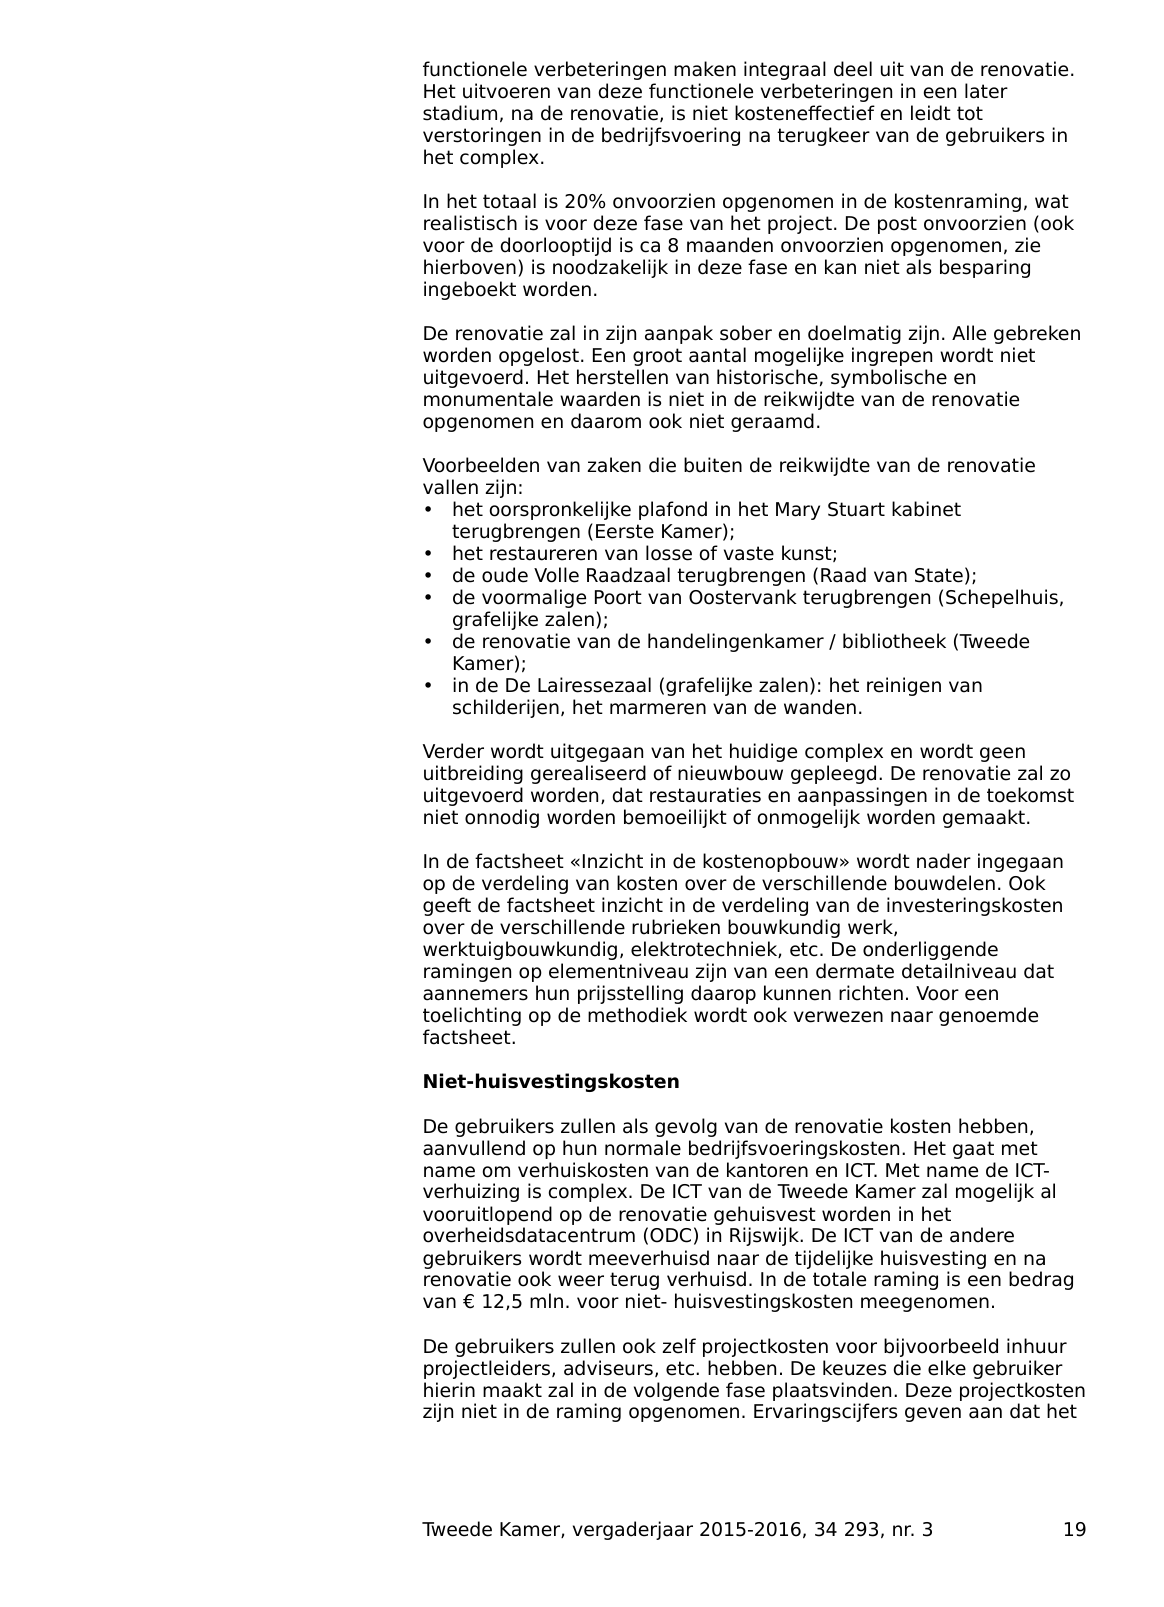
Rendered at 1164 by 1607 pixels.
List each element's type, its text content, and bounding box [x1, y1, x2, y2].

text • het oorspronkelijke plafond in het Mary Stuart kabinet terugbrengen (Eerste Kamer); [422, 499, 1087, 543]
text • de oude Volle Raadzaal terugbrengen (Raad van State); [422, 565, 1087, 587]
text • de renovatie van de handelingenkamer / bibliotheek (Tweede Kamer); [422, 631, 1087, 675]
text Voorbeelden van zaken die buiten de reikwijdte van de renovatie vallen zijn: [422, 455, 1087, 499]
text In de factsheet «Inzicht in de kostenopbouw» wordt nader ingegaan op de verdeling van kosten over de verschillende bouwdelen. Ook geeft de factsheet inzicht in de verdeling van de investeringskosten over de verschillende rubrieken bouwkundig werk, werktuigbouwkundig, elektrotechniek, etc. De onderliggende ramingen op elementniveau zijn van een dermate detailniveau dat aannemers hun prijsstelling daarop kunnen richten. Voor een toelichting op de methodiek wordt ook verwezen naar genoemde factsheet. [422, 851, 1087, 1049]
text De gebruikers zullen als gevolg van de renovatie kosten hebben, aanvullend op hun normale bedrijfsvoeringskosten. Het gaat met name om verhuiskosten van de kantoren en ICT. Met name de ICT-verhuizing is complex. De ICT van de Tweede Kamer zal mogelijk al vooruitlopend op de renovatie gehuisvest worden in het overheidsdatacentrum (ODC) in Rijswijk. De ICT van de andere gebruikers wordt meeverhuisd naar de tijdelijke huisvesting en na renovatie ook weer terug verhuisd. In de totale raming is een bedrag van € 12,5 mln. voor niet- huisvestingskosten meegenomen. [422, 1116, 1087, 1313]
text • het restaureren van losse of vaste kunst; [422, 543, 1087, 565]
subtitle Niet-huisvestingskosten [422, 1071, 1087, 1093]
text De renovatie zal in zijn aanpak sober en doelmatig zijn. Alle gebreken worden opgelost. Een groot aantal mogelijke ingrepen wordt niet uitgevoerd. Het herstellen van historische, symbolische en monumentale waarden is niet in de reikwijdte van de renovatie opgenomen en daarom ook niet geraamd. [422, 323, 1087, 433]
text • in de De Lairessezaal (grafelijke zalen): het reinigen van schilderijen, het marmeren van de wanden. [422, 675, 1087, 719]
text Verder wordt uitgegaan van het huidige complex en wordt geen uitbreiding gerealiseerd of nieuwbouw gepleegd. De renovatie zal zo uitgevoerd worden, dat restauraties en aanpassingen in de toekomst niet onnodig worden bemoeilijkt of onmogelijk worden gemaakt. [422, 741, 1087, 829]
text In het totaal is 20% onvoorzien opgenomen in de kostenraming, wat realistisch is voor deze fase van het project. De post onvoorzien (ook voor de doorlooptijd is ca 8 maanden onvoorzien opgenomen, zie hierboven) is noodzakelijk in deze fase en kan niet als besparing ingeboekt worden. [422, 191, 1087, 301]
text functionele verbeteringen maken integraal deel uit van de renovatie. Het uitvoeren van deze functionele verbeteringen in een later stadium, na de renovatie, is niet kosteneffectief en leidt tot verstoringen in de bedrijfsvoering na terugkeer van de gebruikers in het complex. [422, 59, 1087, 169]
text • de voormalige Poort van Oostervank terugbrengen (Schepelhuis, grafelijke zalen); [422, 587, 1087, 631]
text De gebruikers zullen ook zelf projectkosten voor bijvoorbeeld inhuur projectleiders, adviseurs, etc. hebben. De keuzes die elke gebruiker hierin maakt zal in de volgende fase plaatsvinden. Deze projectkosten zijn niet in de raming opgenomen. Ervaringscijfers geven aan dat het [422, 1336, 1087, 1423]
